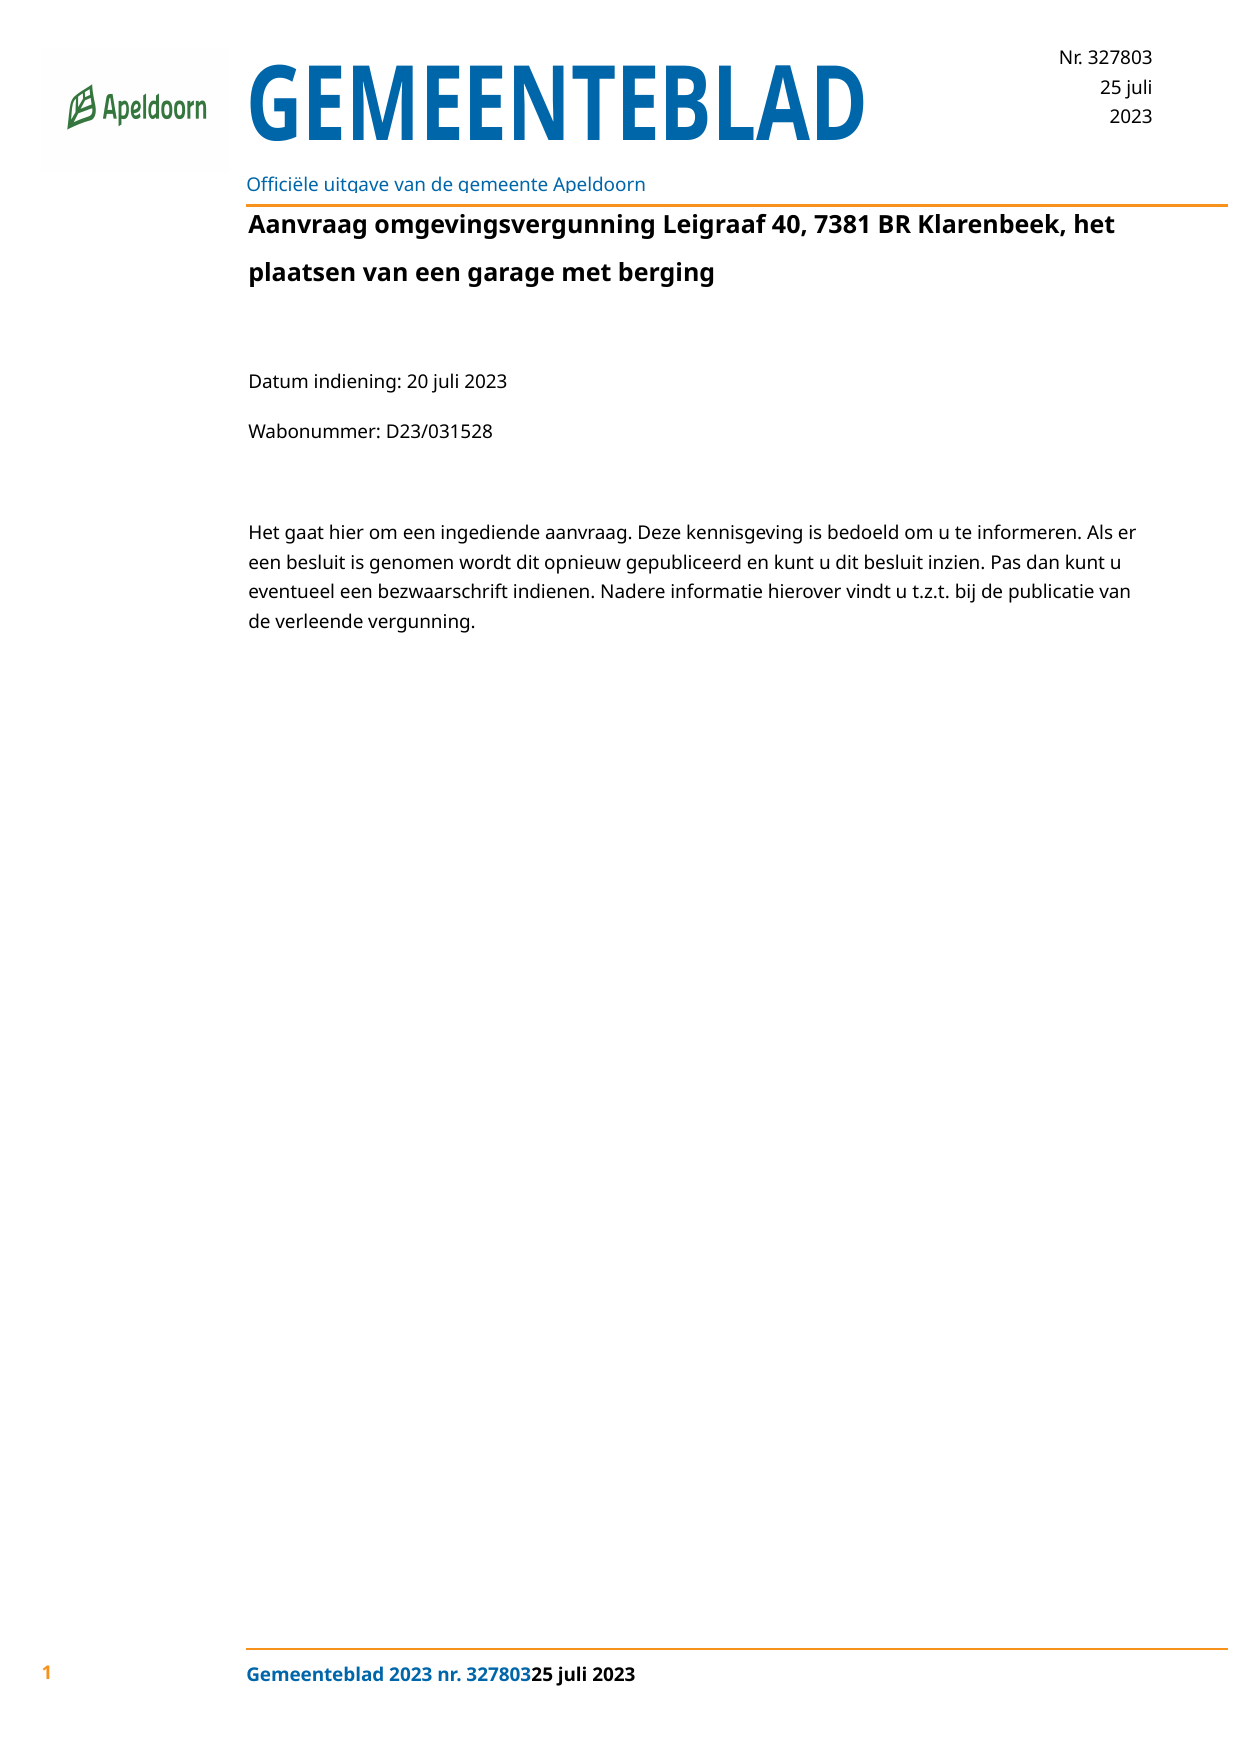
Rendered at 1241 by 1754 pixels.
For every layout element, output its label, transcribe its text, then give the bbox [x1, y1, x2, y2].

text Datum indiening: 20 juli 2023 [248, 368, 1152, 394]
text Aanvraag omgevingsvergunning Leigraaf 40, 7381 BR Klarenbeek, het plaatsen van een garage met berging [248, 207, 1152, 288]
text Wabonummer: D23/031528 [248, 419, 1152, 444]
text Het gaat hier om een ingediende aanvraag. Deze kennisgeving is bedoeld om u te informeren. Als er een besluit is genomen wordt dit opnieuw gepubliceerd en kunt u dit besluit inzien. Pas dan kunt u eventueel een bezwaarschrift indienen. Nadere informatie hierover vindt u t.z.t. bij de publicatie van de verleende vergunning. [248, 519, 1152, 634]
picture [41, 47, 231, 172]
